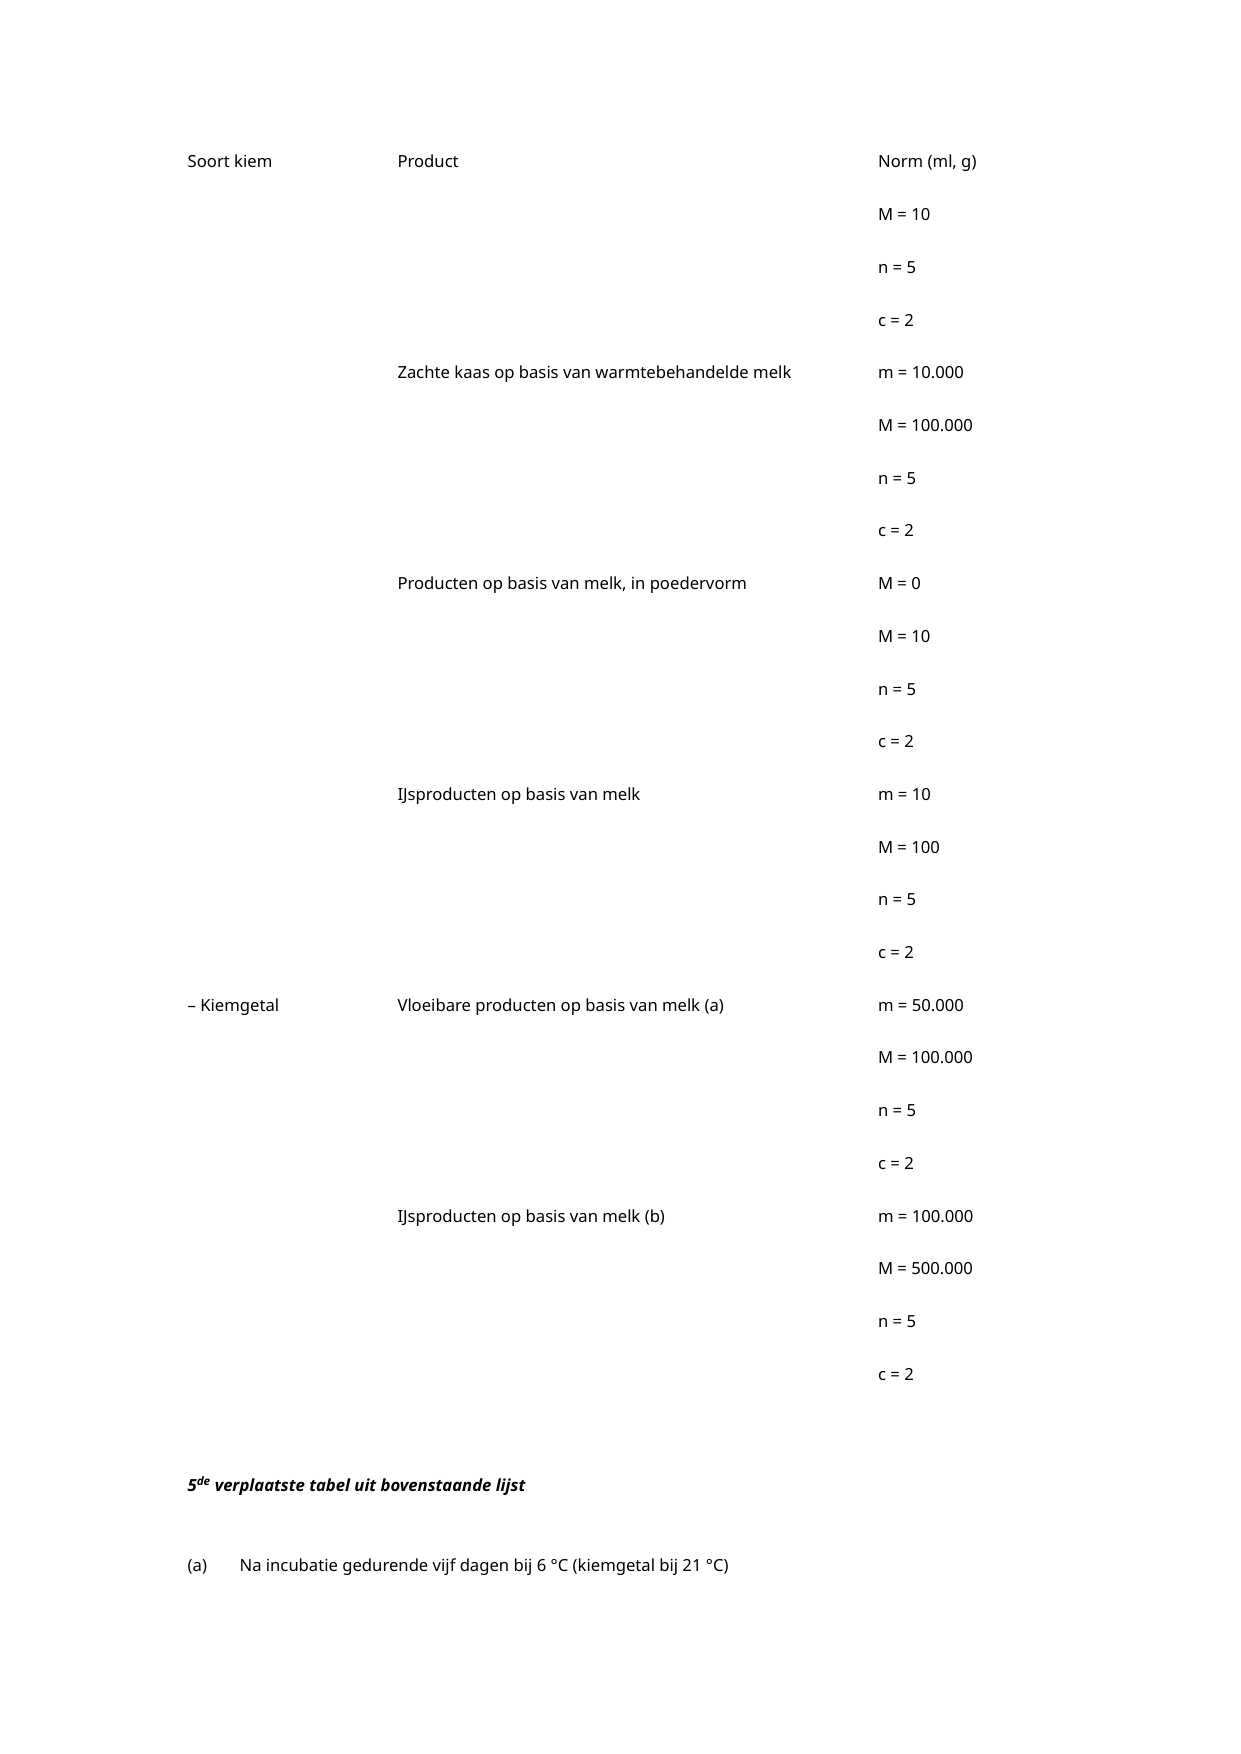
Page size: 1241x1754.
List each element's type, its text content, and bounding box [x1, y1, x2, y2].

table_cell IJsproducten op basis van melk [397, 783, 878, 993]
table_header Norm (ml, g) [878, 150, 1053, 203]
table_header (a) [188, 1554, 239, 1577]
table_header Na incubatie gedurende vijf dagen bij 6 °C (kiemgetal bij 21 °C) [239, 1554, 1053, 1577]
table_cell [188, 1204, 397, 1415]
table_cell m = 10.000 M = 100.000 n = 5 c = 2 [878, 361, 1053, 572]
table_cell Vloeibare producten op basis van melk (a) [397, 993, 878, 1204]
table_cell m = 10 M = 100 n = 5 c = 2 [878, 783, 1053, 993]
table_cell Producten op basis van melk, in poedervorm [397, 572, 878, 782]
table_cell [188, 572, 397, 782]
table_cell – Kiemgetal [188, 993, 397, 1204]
table_cell M = 0 M = 10 n = 5 c = 2 [878, 572, 1053, 782]
table_cell [188, 203, 397, 361]
table_cell [397, 203, 878, 361]
table_cell m = 50.000 M = 100.000 n = 5 c = 2 [878, 993, 1053, 1204]
table_header Product [397, 150, 878, 203]
table_cell m = 100.000 M = 500.000 n = 5 c = 2 [878, 1204, 1053, 1415]
table_cell IJsproducten op basis van melk (b) [397, 1204, 878, 1415]
table_cell M = 10 n = 5 c = 2 [878, 203, 1053, 361]
table_cell [188, 361, 397, 572]
table_cell [188, 783, 397, 993]
table_cell Zachte kaas op basis van warmtebehandelde melk [397, 361, 878, 572]
table_header Soort kiem [188, 150, 397, 203]
text 5de verplaatste tabel uit bovenstaande lijst [187, 1473, 1053, 1496]
